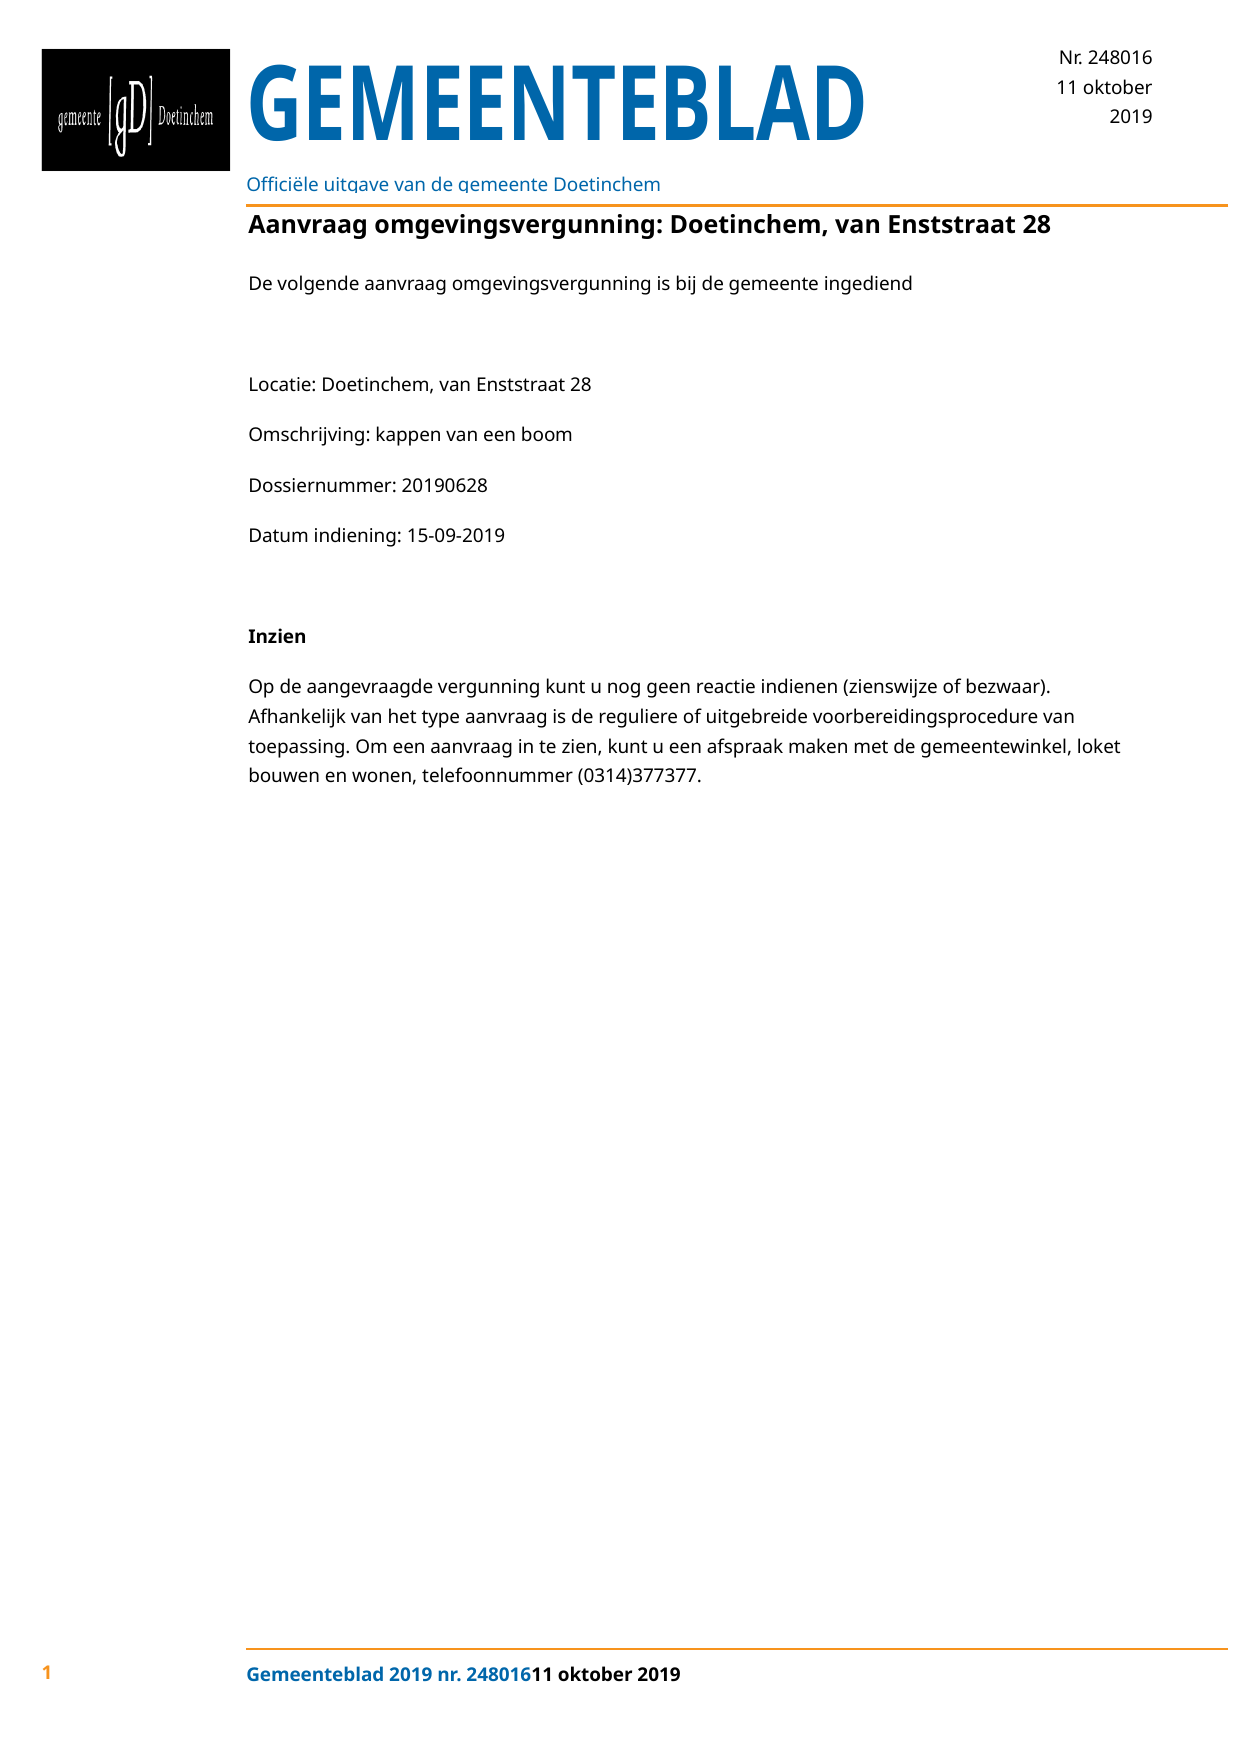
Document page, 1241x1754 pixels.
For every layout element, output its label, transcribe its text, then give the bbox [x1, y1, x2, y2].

text De volgende aanvraag omgevingsvergunning is bij de gemeente ingediend [248, 270, 1152, 296]
text Aanvraag omgevingsvergunning: Doetinchem, van Enststraat 28 [248, 207, 1152, 241]
text Op de aangevraagde vergunning kunt u nog geen reactie indienen (zienswijze of bezwaar). Afhankelijk van het type aanvraag is de reguliere of uitgebreide voorbereidingsprocedure van toepassing. Om een aanvraag in te zien, kunt u een afspraak maken met de gemeentewinkel, loket bouwen en wonen, telefoonnummer (0314)377377. [248, 674, 1152, 788]
text Locatie: Doetinchem, van Enststraat 28 [248, 371, 1152, 397]
picture [41, 47, 231, 172]
text Datum indiening: 15-09-2019 [248, 522, 1152, 548]
text Omschrijving: kappen van een boom [248, 422, 1152, 447]
text Dossiernummer: 20190628 [248, 472, 1152, 498]
text Inzien [248, 623, 1152, 649]
